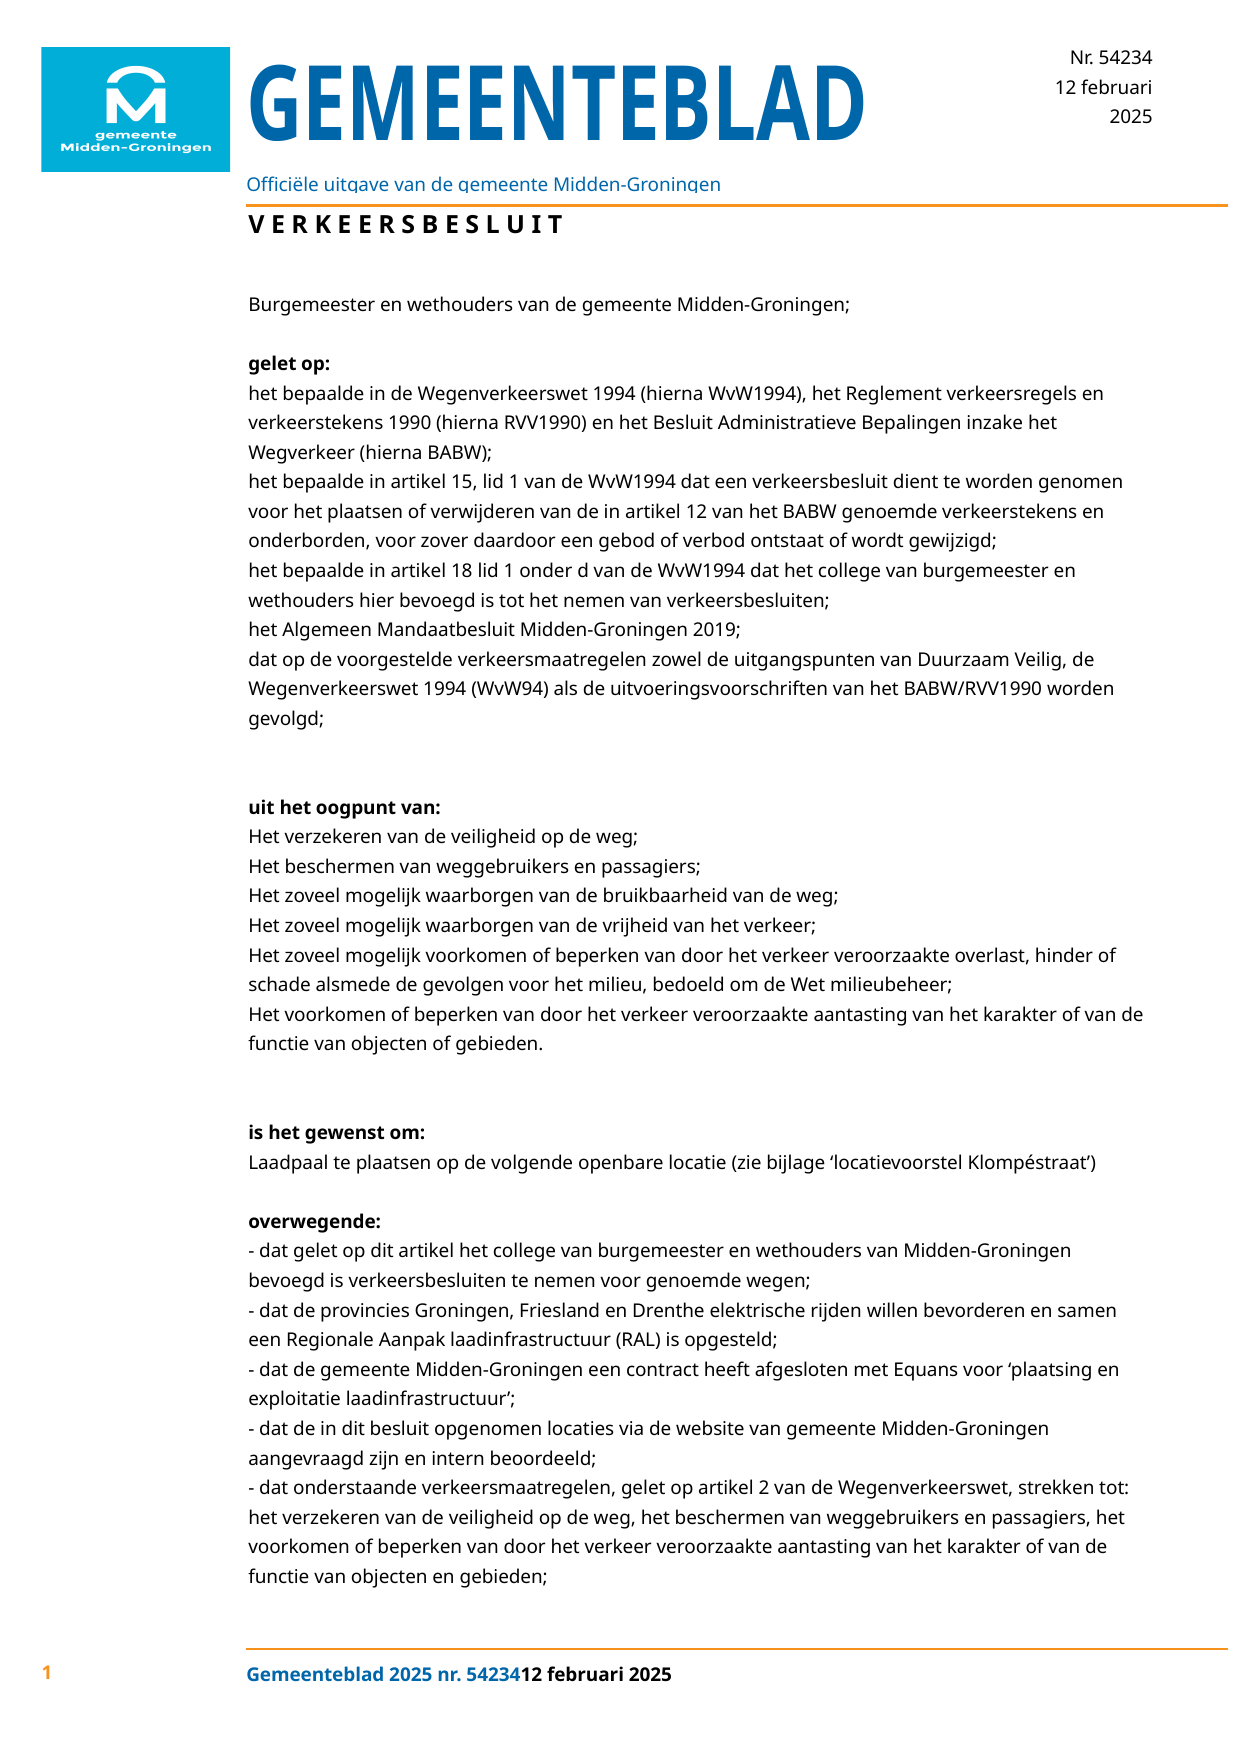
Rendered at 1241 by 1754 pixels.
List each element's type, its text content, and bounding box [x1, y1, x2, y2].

picture [107, 89, 165, 122]
text - dat de gemeente Midden-Groningen een contract heeft afgesloten met Equans voor ‘plaatsing en exploitatie laadinfrastructuur’; [248, 1356, 1152, 1411]
text - dat gelet op dit artikel het college van burgemeester en wethouders van Midden-Groningen bevoegd is verkeersbesluiten te nemen voor genoemde wegen; [248, 1238, 1152, 1293]
text overwegende: [248, 1208, 1152, 1234]
text is het gewenst om: [248, 1119, 1152, 1145]
picture [184, 146, 190, 153]
text Het zoveel mogelijk waarborgen van de vrijheid van het verkeer; [248, 912, 1152, 938]
text het bepaalde in artikel 18 lid 1 onder d van de WvW1994 dat het college van burgemeester en wethouders hier bevoegd is tot het nemen van verkeersbesluiten; [248, 557, 1152, 613]
text - dat de provincies Groningen, Friesland en Drenthe elektrische rijden willen bevorderen en samen een Regionale Aanpak laadinfrastructuur (RAL) is opgesteld; [248, 1297, 1152, 1352]
text uit het oogpunt van: [248, 794, 1152, 820]
text - dat onderstaande verkeersmaatregelen, gelet op artikel 2 van de Wegenverkeerswet, strekken tot: het verzekeren van de veiligheid op de weg, het beschermen van weggebruikers en passagiers, het voorkomen of beperken van door het verkeer veroorzaakte aantasting van het karakter of van de functie van objecten en gebieden; [248, 1474, 1152, 1589]
text het Algemeen Mandaatbesluit Midden-Groningen 2019; [248, 616, 1152, 642]
text gelet op: [248, 350, 1152, 376]
text dat op de voorgestelde verkeersmaatregelen zowel de uitgangspunten van Duurzaam Veilig, de Wegenverkeerswet 1994 (WvW94) als de uitvoeringsvoorschriften van het BABW/RVV1990 worden gevolgd; [248, 646, 1152, 731]
text Burgemeester en wethouders van de gemeente Midden-Groningen; [248, 291, 1152, 317]
text V E R K E E R S B E S L U I T [248, 207, 1152, 241]
text het bepaalde in artikel 15, lid 1 van de WvW1994 dat een verkeersbesluit dient te worden genomen voor het plaatsen of verwijderen van de in artikel 12 van het BABW genoemde verkeerstekens en onderborden, voor zover daardoor een gebod of verbod ontstaat of wordt gewijzigd; [248, 468, 1152, 553]
text Het voorkomen of beperken van door het verkeer veroorzaakte aantasting van het karakter of van de functie van objecten of gebieden. [248, 1001, 1152, 1056]
picture [108, 66, 164, 82]
text Het zoveel mogelijk voorkomen of beperken van door het verkeer veroorzaakte overlast, hinder of schade alsmede de gevolgen voor het milieu, bedoeld om de Wet milieubeheer; [248, 942, 1152, 997]
text het bepaalde in de Wegenverkeerswet 1994 (hierna WvW1994), het Reglement verkeersregels en verkeerstekens 1990 (hierna RVV1990) en het Besluit Administratieve Bepalingen inzake het Wegverkeer (hierna BABW); [248, 380, 1152, 465]
text Laadpaal te plaatsen op de volgende openbare locatie (zie bijlage ‘locatievoorstel Klompéstraat’) [248, 1149, 1152, 1175]
text - dat de in dit besluit opgenomen locaties via de website van gemeente Midden-Groningen aangevraagd zijn en intern beoordeeld; [248, 1415, 1152, 1471]
text Het zoveel mogelijk waarborgen van de bruikbaarheid van de weg; [248, 883, 1152, 908]
text Het beschermen van weggebruikers en passagiers; [248, 853, 1152, 879]
text Het verzekeren van de veiligheid op de weg; [248, 823, 1152, 849]
